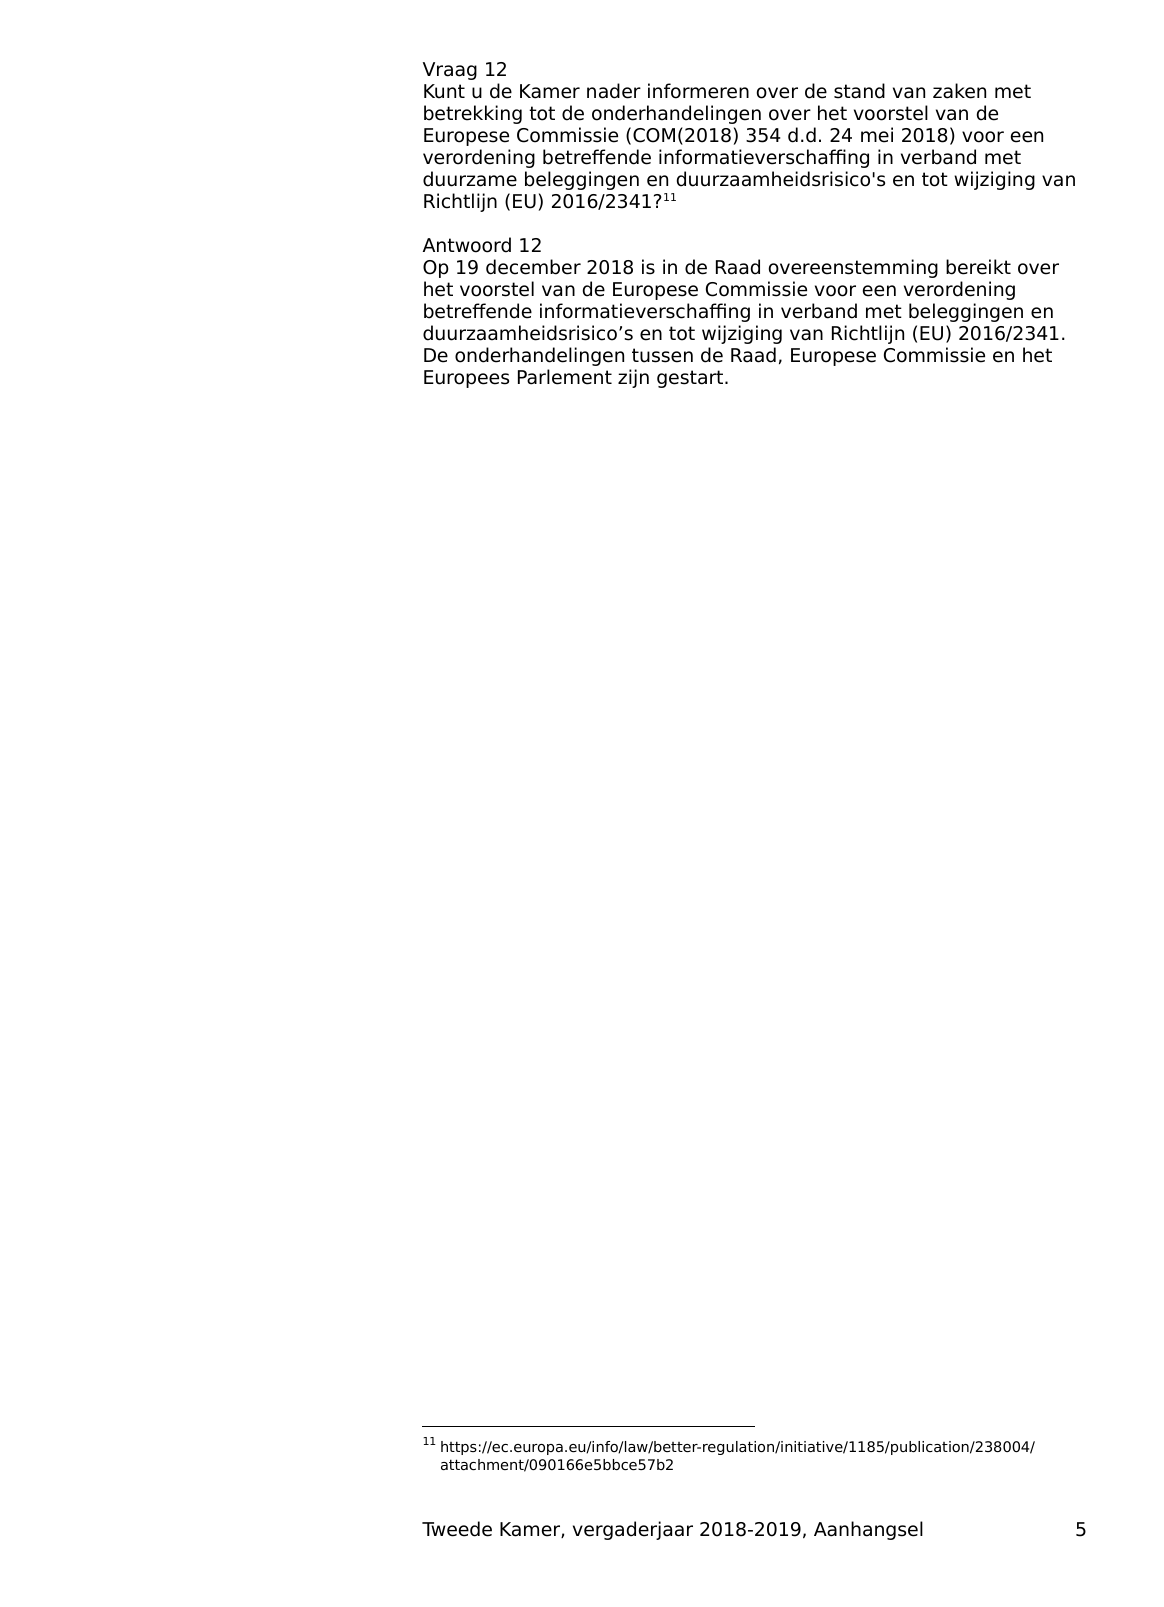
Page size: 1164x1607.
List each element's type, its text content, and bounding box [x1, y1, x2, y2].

text https://ec.europa.eu/info/law/better-regulation/initiative/1185/publication/238004/attachment/090166e5bbce57b2 [422, 1435, 1087, 1474]
text Kunt u de Kamer nader informeren over de stand van zaken met betrekking tot de onderhandelingen over het voorstel van de Europese Commissie (COM(2018) 354 d.d. 24 mei 2018) voor een verordening betreffende informatieverschaffing in verband met duurzame beleggingen en duurzaamheidsrisico's en tot wijziging van Richtlijn (EU) 2016/2341? [422, 81, 1087, 213]
text Vraag 12 [422, 59, 1087, 81]
text Op 19 december 2018 is in de Raad overeenstemming bereikt over het voorstel van de Europese Commissie voor een verordening betreffende informatieverschaffing in verband met beleggingen en duurzaamheidsrisico’s en tot wijziging van Richtlijn (EU) 2016/2341. De onderhandelingen tussen de Raad, Europese Commissie en het Europees Parlement zijn gestart. [422, 257, 1087, 389]
text Antwoord 12 [422, 235, 1087, 257]
